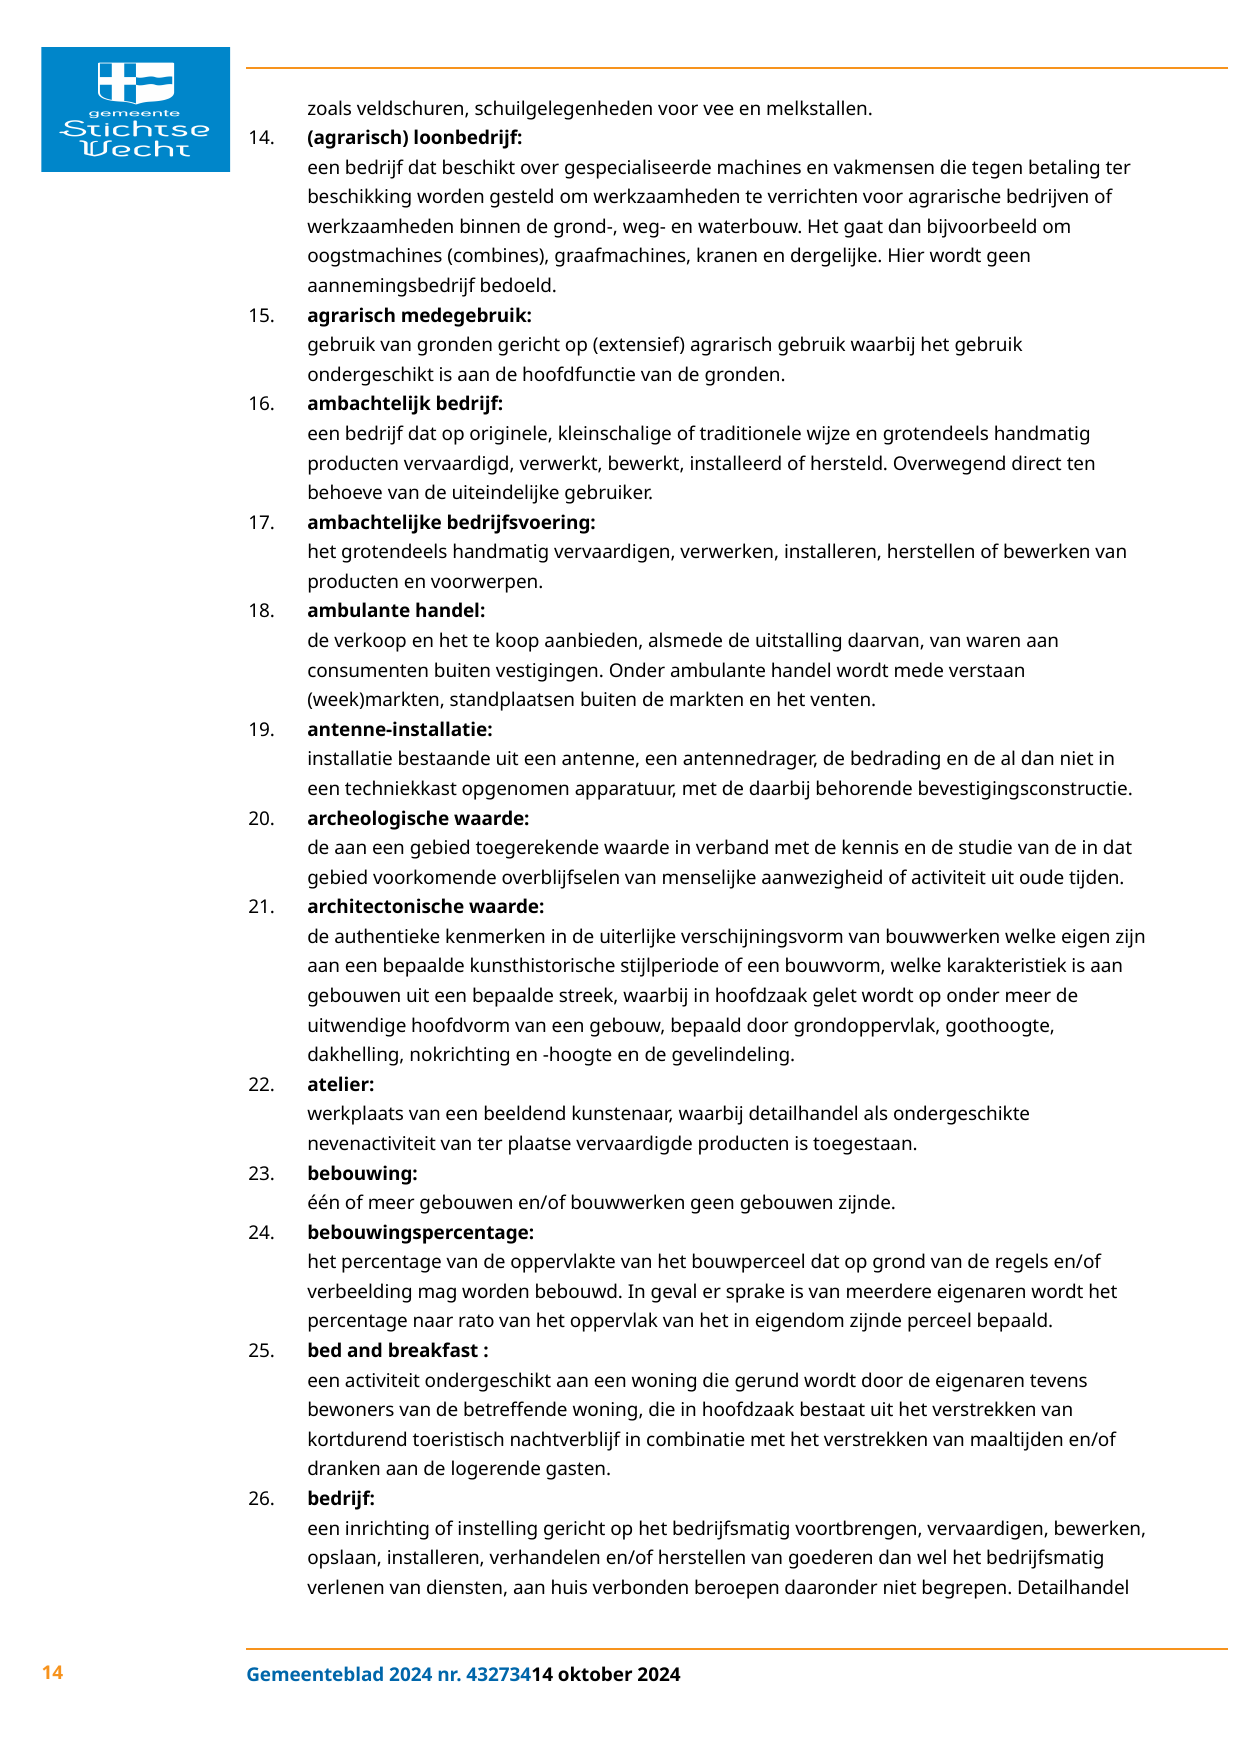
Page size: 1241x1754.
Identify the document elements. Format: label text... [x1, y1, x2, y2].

list bebouwing: [248, 1160, 1152, 1186]
list ambachtelijke bedrijfsvoering: [248, 509, 1152, 535]
list één of meer gebouwen en/of bouwwerken geen gebouwen zijnde. [248, 1189, 1152, 1215]
list (agrarisch) loonbedrijf: [248, 124, 1152, 150]
list architectonische waarde: [248, 893, 1152, 919]
list het grotendeels handmatig vervaardigen, verwerken, installeren, herstellen of bewerken van producten en voorwerpen. [248, 538, 1152, 594]
list de aan een gebied toegerekende waarde in verband met de kennis en de studie van de in dat gebied voorkomende overblijfselen van menselijke aanwezigheid of activiteit uit oude tijden. [248, 834, 1152, 890]
list antenne-installatie: [248, 716, 1152, 742]
list bedrijf: [248, 1485, 1152, 1511]
list werkplaats van een beeldend kunstenaar, waarbij detailhandel als ondergeschikte nevenactiviteit van ter plaatse vervaardigde producten is toegestaan. [248, 1101, 1152, 1156]
list zoals veldschuren, schuilgelegenheden voor vee en melkstallen. [248, 95, 1152, 121]
list ambulante handel: [248, 598, 1152, 623]
picture [99, 63, 135, 101]
list installatie bestaande uit een antenne, een antennedrager, de bedrading en de al dan niet in een techniekkast opgenomen apparatuur, met de daarbij behorende bevestigingsconstructie. [248, 746, 1152, 801]
list de authentieke kenmerken in de uiterlijke verschijningsvorm van bouwwerken welke eigen zijn aan een bepaalde kunsthistorische stijlperiode of een bouwvorm, welke karakteristiek is aan gebouwen uit een bepaalde streek, waarbij in hoofdzaak gelet wordt op onder meer de uitwendige hoofdvorm van een gebouw, bepaald door grondoppervlak, goothoogte, dakhelling, nokrichting en -hoogte en de gevelindeling. [248, 923, 1152, 1067]
list archeologische waarde: [248, 805, 1152, 831]
picture [137, 63, 174, 103]
list atelier: [248, 1071, 1152, 1097]
list bed and breakfast : [248, 1337, 1152, 1363]
list ambachtelijk bedrijf: [248, 391, 1152, 416]
list een activiteit ondergeschikt aan een woning die gerund wordt door de eigenaren tevens bewoners van de betreffende woning, die in hoofdzaak bestaat uit het verstrekken van kortdurend toeristisch nachtverblijf in combinatie met het verstrekken van maaltijden en/of dranken aan de logerende gasten. [248, 1367, 1152, 1481]
list het percentage van de oppervlakte van het bouwperceel dat op grond van de regels en/of verbeelding mag worden bebouwd. In geval er sprake is van meerdere eigenaren wordt het percentage naar rato van het oppervlak van het in eigendom zijnde perceel bepaald. [248, 1248, 1152, 1333]
list gebruik van gronden gericht op (extensief) agrarisch gebruik waarbij het gebruik ondergeschikt is aan de hoofdfunctie van de gronden. [248, 331, 1152, 387]
list bebouwingspercentage: [248, 1219, 1152, 1245]
list een inrichting of instelling gericht op het bedrijfsmatig voortbrengen, vervaardigen, bewerken, opslaan, installeren, verhandelen en/of herstellen van goederen dan wel het bedrijfsmatig verlenen van diensten, aan huis verbonden beroepen daaronder niet begrepen. Detailhandel [248, 1515, 1152, 1600]
list een bedrijf dat beschikt over gespecialiseerde machines en vakmensen die tegen betaling ter beschikking worden gesteld om werkzaamheden te verrichten voor agrarische bedrijven of werkzaamheden binnen de grond-, weg- en waterbouw. Het gaat dan bijvoorbeeld om oogstmachines (combines), graafmachines, kranen en dergelijke. Hier wordt geen aannemingsbedrijf bedoeld. [248, 154, 1152, 298]
list de verkoop en het te koop aanbieden, alsmede de uitstalling daarvan, van waren aan consumenten buiten vestigingen. Onder ambulante handel wordt mede verstaan (week)markten, standplaatsen buiten de markten en het venten. [248, 627, 1152, 712]
list agrarisch medegebruik: [248, 302, 1152, 328]
list een bedrijf dat op originele, kleinschalige of traditionele wijze en grotendeels handmatig producten vervaardigd, verwerkt, bewerkt, installeerd of hersteld. Overwegend direct ten behoeve van de uiteindelijke gebruiker. [248, 420, 1152, 505]
